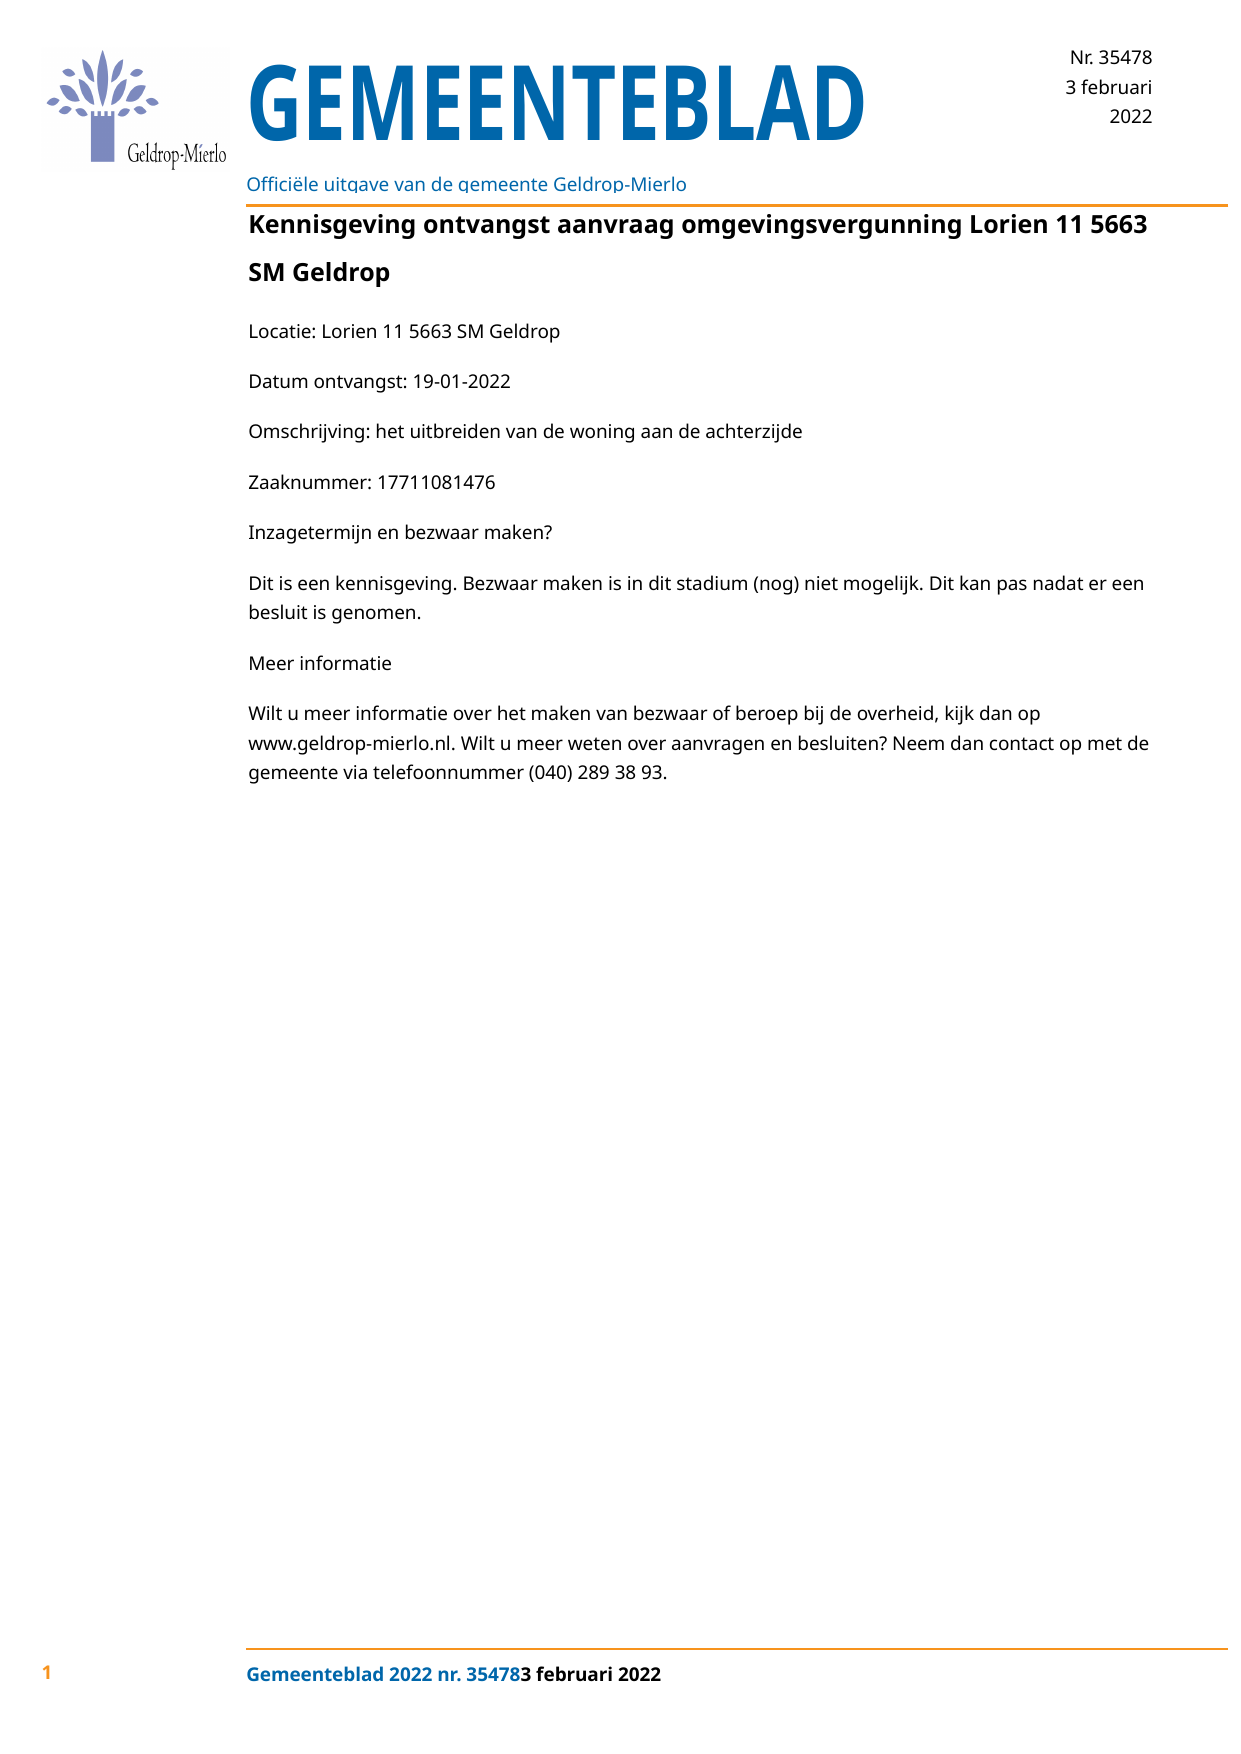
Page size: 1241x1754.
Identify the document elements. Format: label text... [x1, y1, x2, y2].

text Wilt u meer informatie over het maken van bezwaar of beroep bij de overheid, kijk dan op www.geldrop-mierlo.nl. Wilt u meer weten over aanvragen en besluiten? Neem dan contact op met de gemeente via telefoonnummer (040) 289 38 93. [248, 700, 1152, 785]
text Zaaknummer: 17711081476 [248, 469, 1152, 495]
text Meer informatie [248, 650, 1152, 676]
text Kennisgeving ontvangst aanvraag omgevingsvergunning Lorien 11 5663 SM Geldrop [248, 207, 1152, 288]
text Inzagetermijn en bezwaar maken? [248, 519, 1152, 545]
picture [41, 47, 231, 172]
text Datum ontvangst: 19-01-2022 [248, 368, 1152, 394]
text Locatie: Lorien 11 5663 SM Geldrop [248, 318, 1152, 344]
text Dit is een kennisgeving. Bezwaar maken is in dit stadium (nog) niet mogelijk. Dit kan pas nadat er een besluit is genomen. [248, 570, 1152, 625]
text Omschrijving: het uitbreiden van de woning aan de achterzijde [248, 419, 1152, 444]
